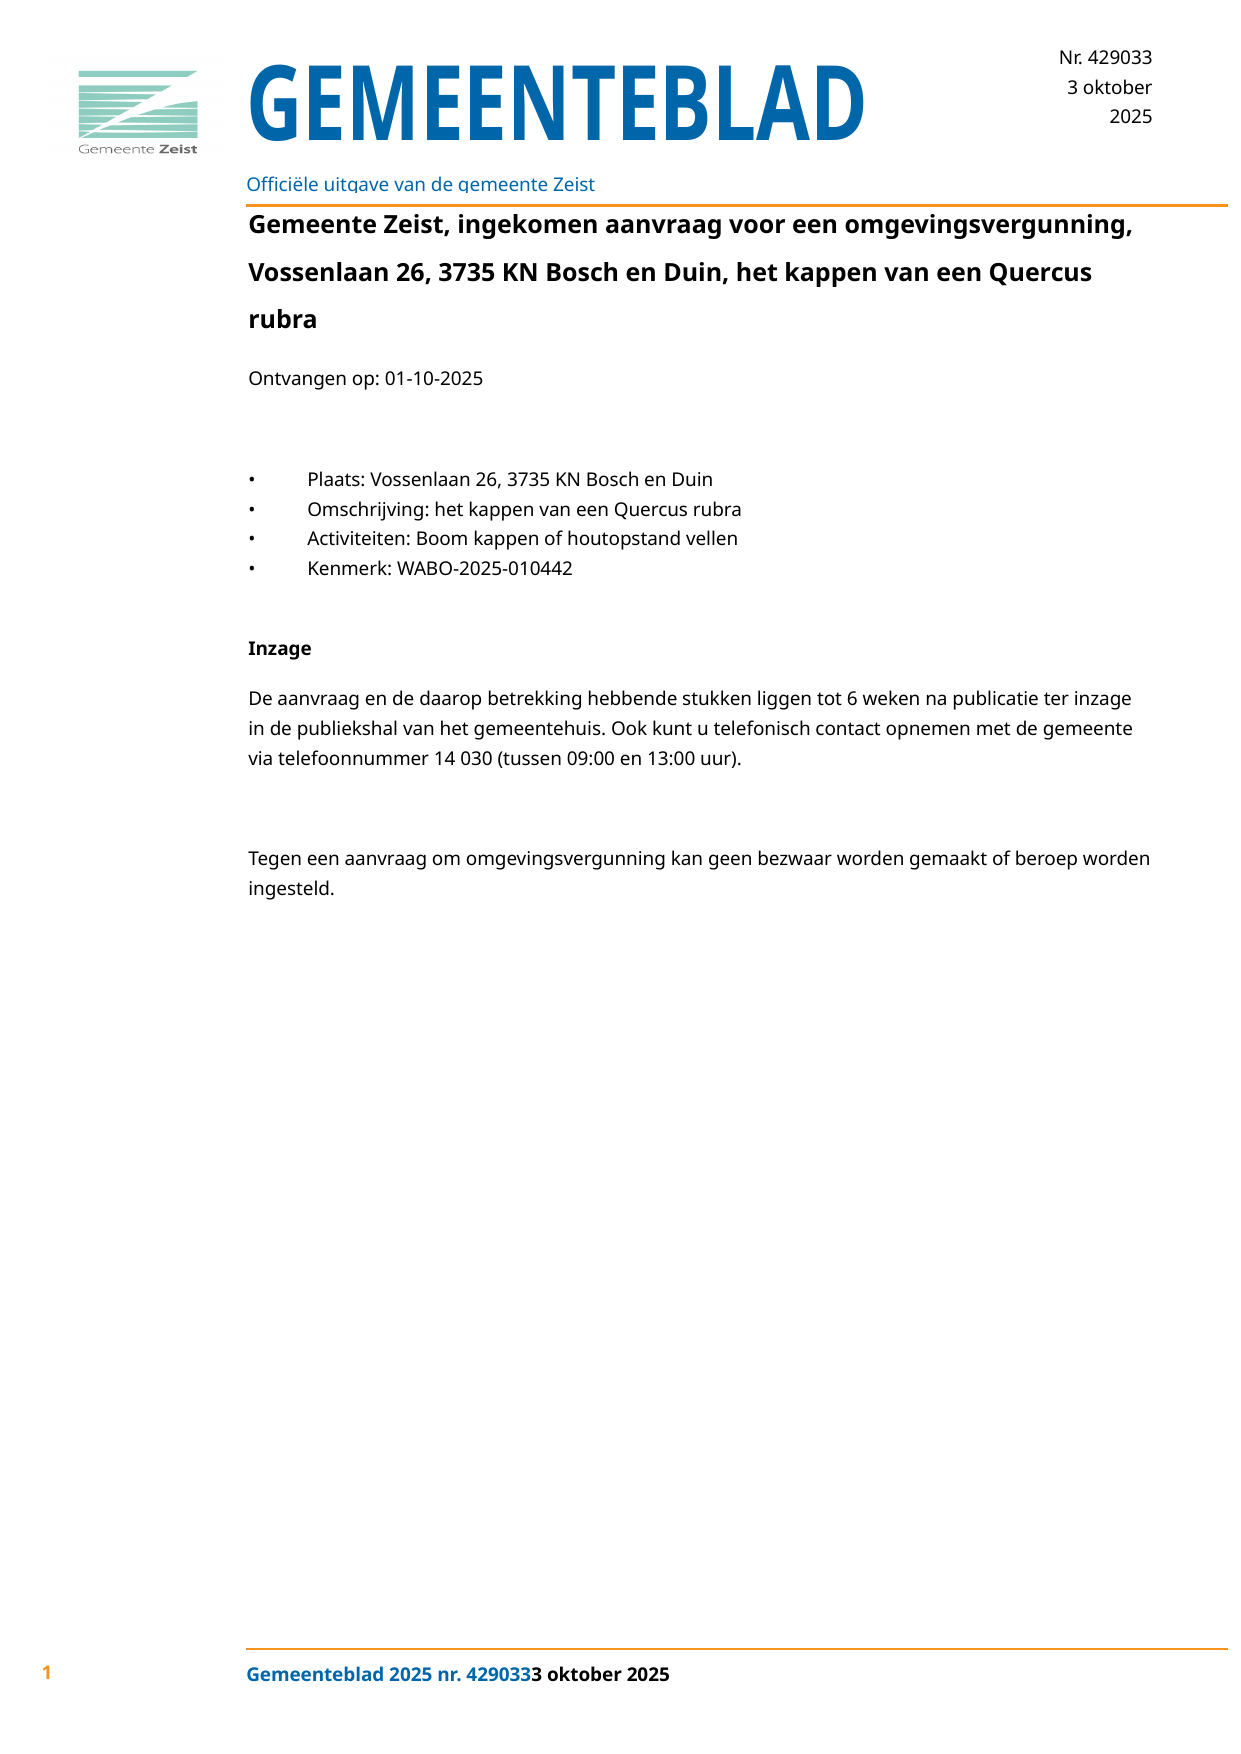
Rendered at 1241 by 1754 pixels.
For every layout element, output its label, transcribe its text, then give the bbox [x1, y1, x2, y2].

list Plaats: Vossenlaan 26, 3735 KN Bosch en Duin [248, 466, 1152, 492]
text Gemeente Zeist, ingekomen aanvraag voor een omgevingsvergunning, Vossenlaan 26, 3735 KN Bosch en Duin, het kappen van een Quercus rubra [248, 207, 1152, 336]
picture [41, 47, 231, 172]
list Kenmerk: WABO-2025-010442 [248, 555, 1152, 581]
text De aanvraag en de daarop betrekking hebbende stukken liggen tot 6 weken na publicatie ter inzage in de publiekshal van het gemeentehuis. Ook kunt u telefonisch contact opnemen met de gemeente via telefoonnummer 14 030 (tussen 09:00 en 13:00 uur). [248, 686, 1152, 770]
text Tegen een aanvraag om omgevingsvergunning kan geen bezwaar worden gemaakt of beroep worden ingesteld. [248, 846, 1152, 901]
text Ontvangen op: 01-10-2025 [248, 366, 1152, 391]
list Omschrijving: het kappen van een Quercus rubra [248, 496, 1152, 522]
list Activiteiten: Boom kappen of houtopstand vellen [248, 526, 1152, 551]
text Inzage [248, 635, 1152, 661]
